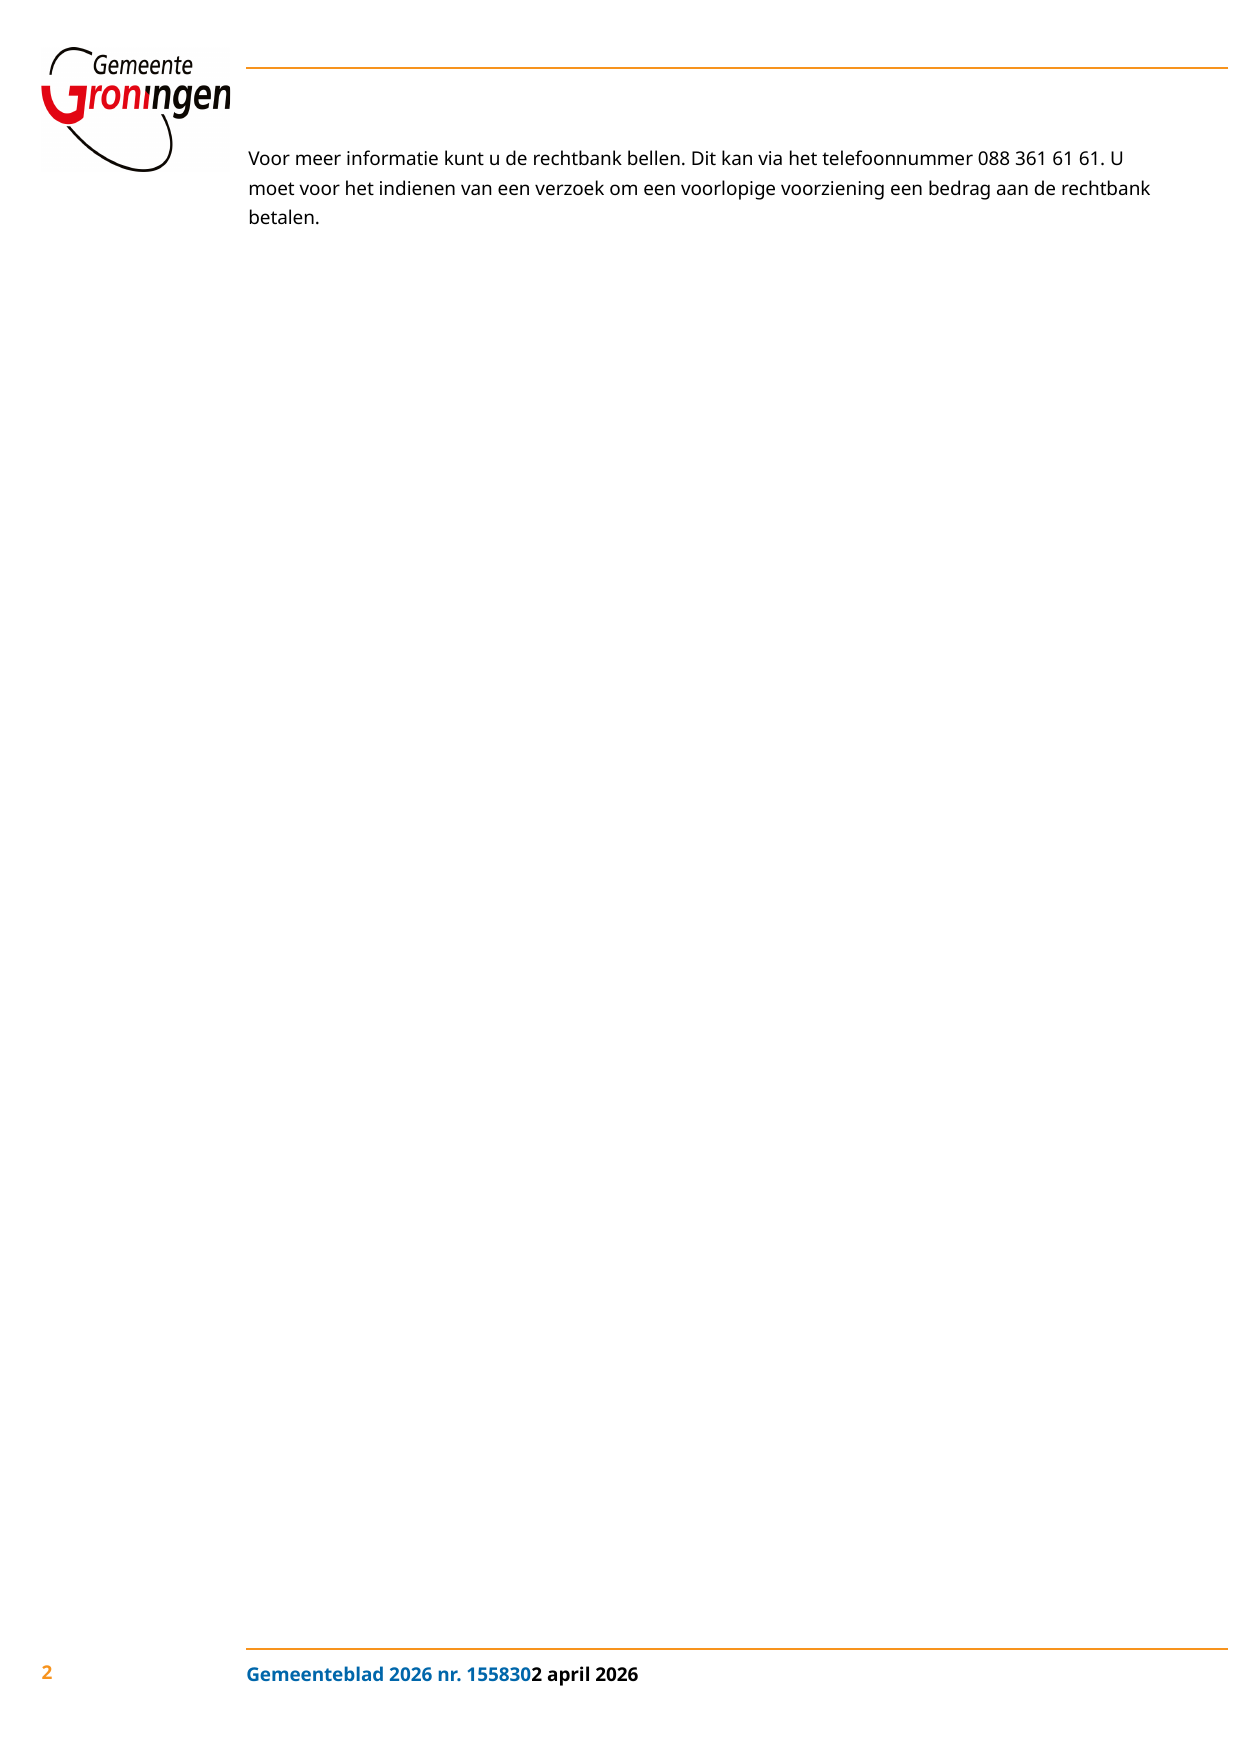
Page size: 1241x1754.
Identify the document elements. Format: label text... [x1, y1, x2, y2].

picture [41, 47, 231, 172]
text Voor meer informatie kunt u de rechtbank bellen. Dit kan via het telefoonnummer 088 361 61 61. U moet voor het indienen van een verzoek om een voorlopige voorziening een bedrag aan de rechtbank betalen. [248, 145, 1152, 230]
